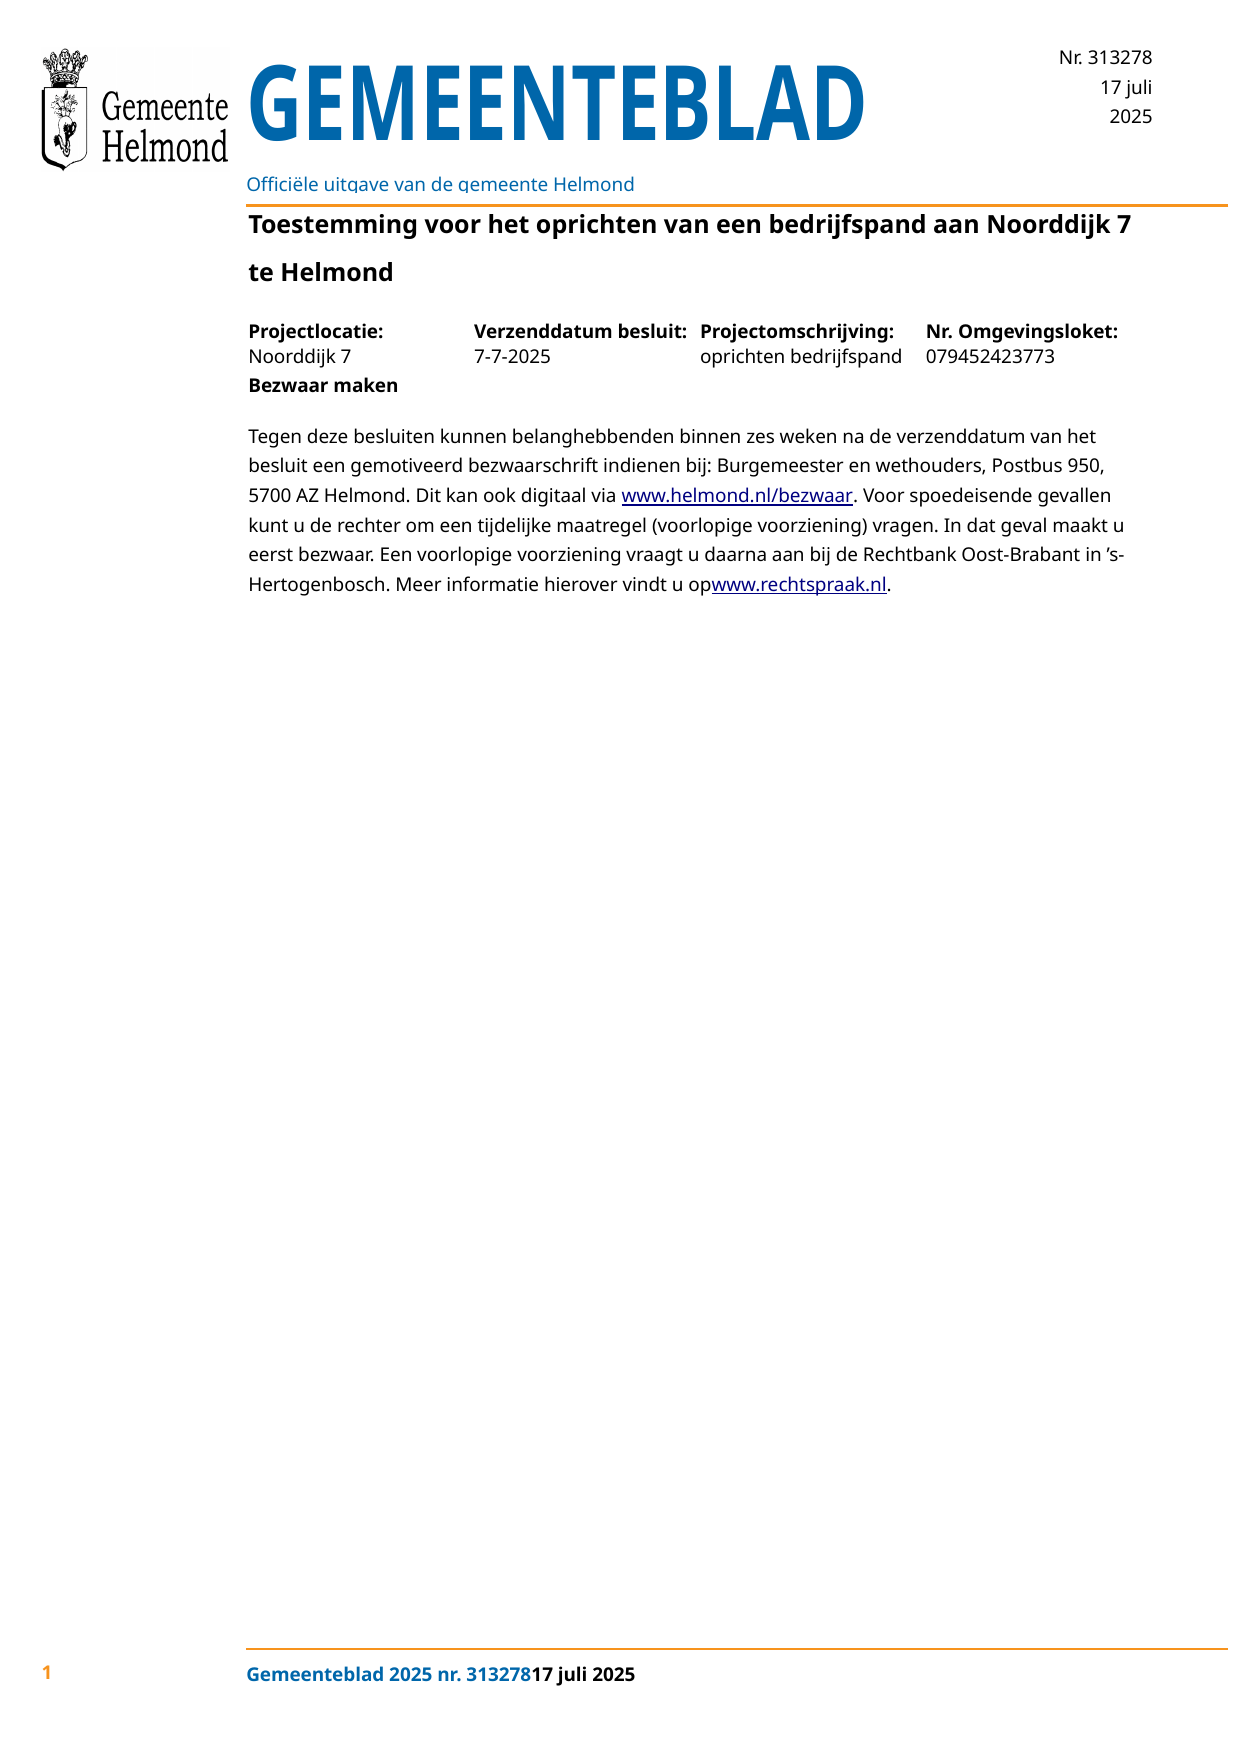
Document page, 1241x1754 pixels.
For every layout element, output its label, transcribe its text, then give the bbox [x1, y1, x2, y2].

picture [41, 47, 231, 172]
table_header Nr. Omgevingsloket: [926, 318, 1152, 344]
text Toestemming voor het oprichten van een bedrijfspand aan Noorddijk 7 te Helmond [248, 207, 1152, 288]
text Tegen deze besluiten kunnen belanghebbenden binnen zes weken na de verzenddatum van het besluit een gemotiveerd bezwaarschrift indienen bij: Burgemeester en wethouders, Postbus 950, 5700 AZ Helmond. Dit kan ook digitaal via www.helmond.nl/bezwaar. Voor spoedeisende gevallen kunt u de rechter om een tijdelijke maatregel (voorlopige voorziening) vragen. In dat geval maakt u eerst bezwaar. Een voorlopige voorziening vraagt u daarna aan bij de Rechtbank Oost-Brabant in ’s-Hertogenbosch. Meer informatie hierover vindt u opwww.rechtspraak.nl. [248, 423, 1152, 597]
table_cell 7-7-2025 [474, 344, 700, 369]
text Bezwaar maken [248, 373, 1152, 398]
table_cell Noorddijk 7 [248, 344, 474, 369]
table_cell 079452423773 [926, 344, 1152, 369]
table_header Verzenddatum besluit: [474, 318, 700, 344]
table_cell oprichten bedrijfspand [700, 344, 926, 369]
table_header Projectlocatie: [248, 318, 474, 344]
table_header Projectomschrijving: [700, 318, 926, 344]
